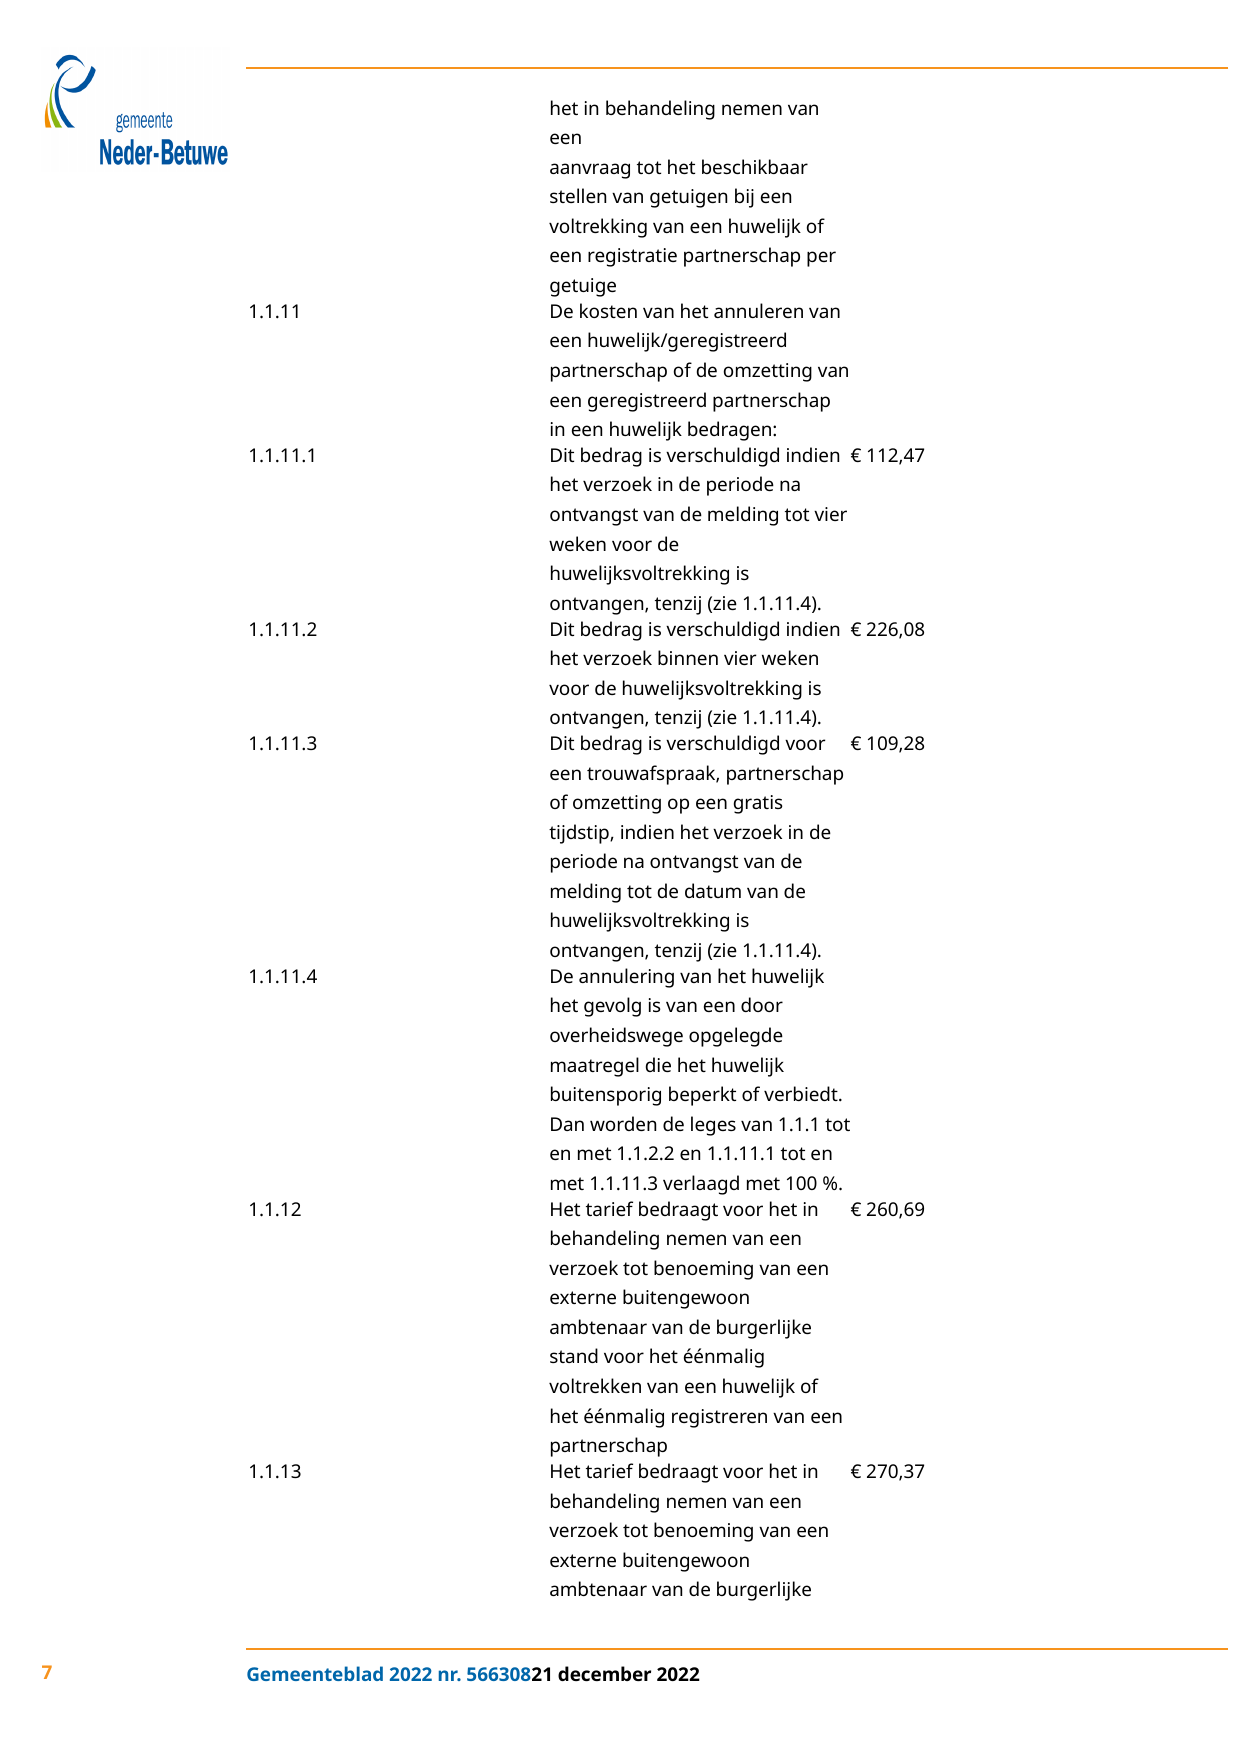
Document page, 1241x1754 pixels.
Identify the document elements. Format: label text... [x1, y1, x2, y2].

table_cell De kosten van het annuleren van een huwelijk/geregistreerd partnerschap of de omzetting van een geregistreerd partnerschap in een huwelijk bedragen: [549, 298, 850, 442]
table_cell € 260,69 [850, 1196, 1152, 1458]
table_cell 1.1.11.1 [248, 442, 549, 616]
table_cell Het tarief bedraagt voor het in behandeling nemen van een verzoek tot benoeming van een externe buitengewoon ambtenaar van de burgerlijke stand voor het éénmalig voltrekken van een huwelijk of het éénmalig registreren van een partnerschap [549, 1196, 850, 1458]
table_cell De annulering van het huwelijk het gevolg is van een door overheidswege opgelegde maatregel die het huwelijk buitensporig beperkt of verbiedt. Dan worden de leges van 1.1.1 tot en met 1.1.2.2 en 1.1.11.1 tot en met 1.1.11.3 verlaagd met 100 %. [549, 963, 850, 1196]
table_cell [850, 95, 1152, 298]
table_cell Dit bedrag is verschuldigd indien het verzoek in de periode na ontvangst van de melding tot vier weken voor de huwelijksvoltrekking is ontvangen, tenzij (zie 1.1.11.4). [549, 442, 850, 616]
table_cell Dit bedrag is verschuldigd voor een trouwafspraak, partnerschap of omzetting op een gratis tijdstip, indien het verzoek in de periode na ontvangst van de melding tot de datum van de huwelijksvoltrekking is ontvangen, tenzij (zie 1.1.11.4). [549, 730, 850, 963]
table_cell € 270,37 [850, 1458, 1152, 1602]
table_cell € 112,47 [850, 442, 1152, 616]
table_cell 1.1.12 [248, 1196, 549, 1458]
table_cell Het tarief bedraagt voor het in behandeling nemen van een verzoek tot benoeming van een externe buitengewoon ambtenaar van de burgerlijke [549, 1458, 850, 1602]
table_cell 1.1.11.3 [248, 730, 549, 963]
picture [41, 47, 231, 172]
table_cell 1.1.11.2 [248, 616, 549, 730]
table_cell € 226,08 [850, 616, 1152, 730]
table_cell 1.1.11 [248, 298, 549, 442]
table_cell het in behandeling nemen van een aanvraag tot het beschikbaar stellen van getuigen bij een voltrekking van een huwelijk of een registratie partnerschap per getuige [549, 95, 850, 298]
table_cell Dit bedrag is verschuldigd indien het verzoek binnen vier weken voor de huwelijksvoltrekking is ontvangen, tenzij (zie 1.1.11.4). [549, 616, 850, 730]
table_cell [850, 298, 1152, 442]
table_cell 1.1.11.4 [248, 963, 549, 1196]
table_cell 1.1.13 [248, 1458, 549, 1602]
table_cell [850, 963, 1152, 1196]
table_cell € 109,28 [850, 730, 1152, 963]
table_cell [248, 95, 549, 298]
